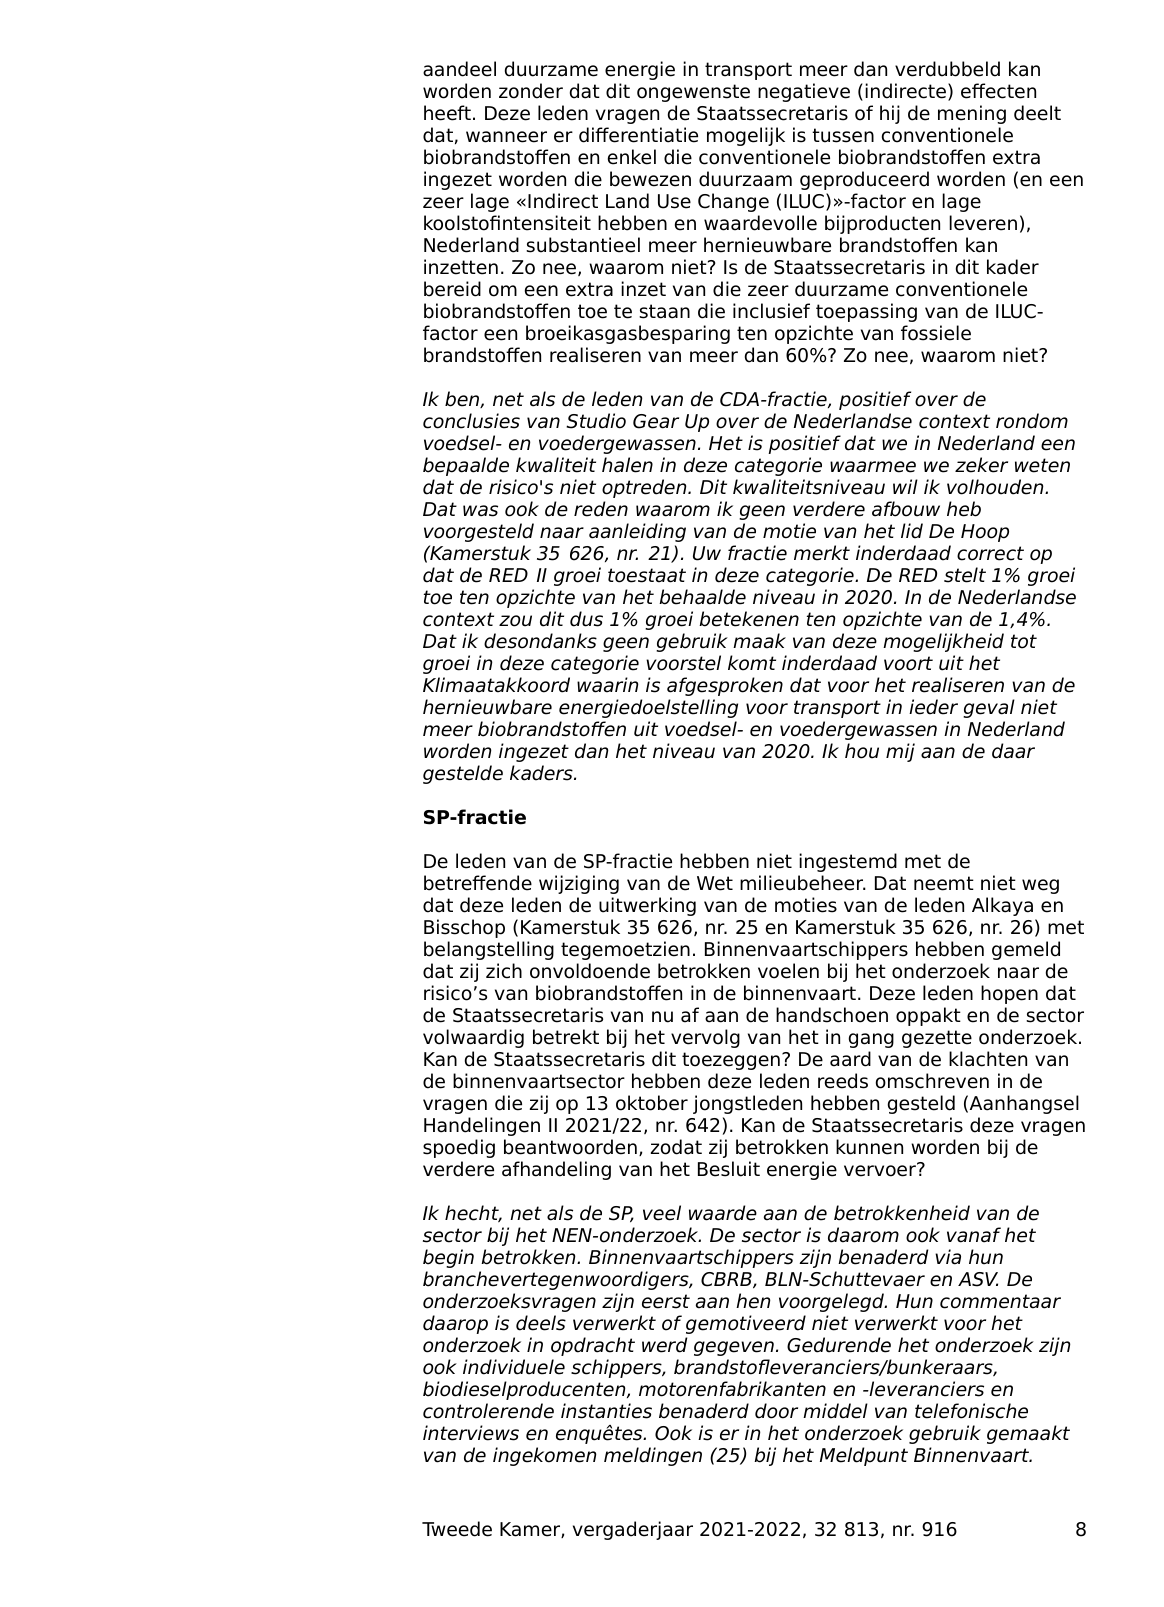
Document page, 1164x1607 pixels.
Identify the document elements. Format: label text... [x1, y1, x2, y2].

subtitle SP-fractie [422, 807, 1087, 829]
text De leden van de SP-fractie hebben niet ingestemd met de betreffende wijziging van de Wet milieubeheer. Dat neemt niet weg dat deze leden de uitwerking van de moties van de leden Alkaya en Bisschop (Kamerstuk 35 626, nr. 25 en Kamerstuk 35 626, nr. 26) met belangstelling tegemoetzien. Binnenvaartschippers hebben gemeld dat zij zich onvoldoende betrokken voelen bij het onderzoek naar de risico’s van biobrandstoffen in de binnenvaart. Deze leden hopen dat de Staatssecretaris van nu af aan de handschoen oppakt en de sector volwaardig betrekt bij het vervolg van het in gang gezette onderzoek. Kan de Staatssecretaris dit toezeggen? De aard van de klachten van de binnenvaartsector hebben deze leden reeds omschreven in de vragen die zij op 13 oktober jongstleden hebben gesteld (Aanhangsel Handelingen II 2021/22, nr. 642). Kan de Staatssecretaris deze vragen spoedig beantwoorden, zodat zij betrokken kunnen worden bij de verdere afhandeling van het Besluit energie vervoer? [422, 851, 1087, 1181]
text Ik ben, net als de leden van de CDA-fractie, positief over de conclusies van Studio Gear Up over de Nederlandse context rondom voedsel- en voedergewassen. Het is positief dat we in Nederland een bepaalde kwaliteit halen in deze categorie waarmee we zeker weten dat de risico's niet optreden. Dit kwaliteitsniveau wil ik volhouden. Dat was ook de reden waarom ik geen verdere afbouw heb voorgesteld naar aanleiding van de motie van het lid De Hoop (Kamerstuk 35 626, nr. 21). Uw fractie merkt inderdaad correct op dat de RED II groei toestaat in deze categorie. De RED stelt 1% groei toe ten opzichte van het behaalde niveau in 2020. In de Nederlandse context zou dit dus 1% groei betekenen ten opzichte van de 1,4%. Dat ik desondanks geen gebruik maak van deze mogelijkheid tot groei in deze categorie voorstel komt inderdaad voort uit het Klimaatakkoord waarin is afgesproken dat voor het realiseren van de hernieuwbare energiedoelstelling voor transport in ieder geval niet meer biobrandstoffen uit voedsel- en voedergewassen in Nederland worden ingezet dan het niveau van 2020. Ik hou mij aan de daar gestelde kaders. [422, 389, 1087, 784]
text aandeel duurzame energie in transport meer dan verdubbeld kan worden zonder dat dit ongewenste negatieve (indirecte) effecten heeft. Deze leden vragen de Staatssecretaris of hij de mening deelt dat, wanneer er differentiatie mogelijk is tussen conventionele biobrandstoffen en enkel die conventionele biobrandstoffen extra ingezet worden die bewezen duurzaam geproduceerd worden (en een zeer lage «Indirect Land Use Change (ILUC)»-factor en lage koolstofintensiteit hebben en waardevolle bijproducten leveren), Nederland substantieel meer hernieuwbare brandstoffen kan inzetten. Zo nee, waarom niet? Is de Staatssecretaris in dit kader bereid om een extra inzet van die zeer duurzame conventionele biobrandstoffen toe te staan die inclusief toepassing van de ILUC-factor een broeikasgasbesparing ten opzichte van fossiele brandstoffen realiseren van meer dan 60%? Zo nee, waarom niet? [422, 59, 1087, 367]
text Ik hecht, net als de SP, veel waarde aan de betrokkenheid van de sector bij het NEN-onderzoek. De sector is daarom ook vanaf het begin betrokken. Binnenvaartschippers zijn benaderd via hun branchevertegenwoordigers, CBRB, BLN-Schuttevaer en ASV. De onderzoeksvragen zijn eerst aan hen voorgelegd. Hun commentaar daarop is deels verwerkt of gemotiveerd niet verwerkt voor het onderzoek in opdracht werd gegeven. Gedurende het onderzoek zijn ook individuele schippers, brandstofleveranciers/bunkeraars, biodieselproducenten, motorenfabrikanten en -leveranciers en controlerende instanties benaderd door middel van telefonische interviews en enquêtes. Ook is er in het onderzoek gebruik gemaakt van de ingekomen meldingen (25) bij het Meldpunt Binnenvaart. [422, 1203, 1087, 1467]
